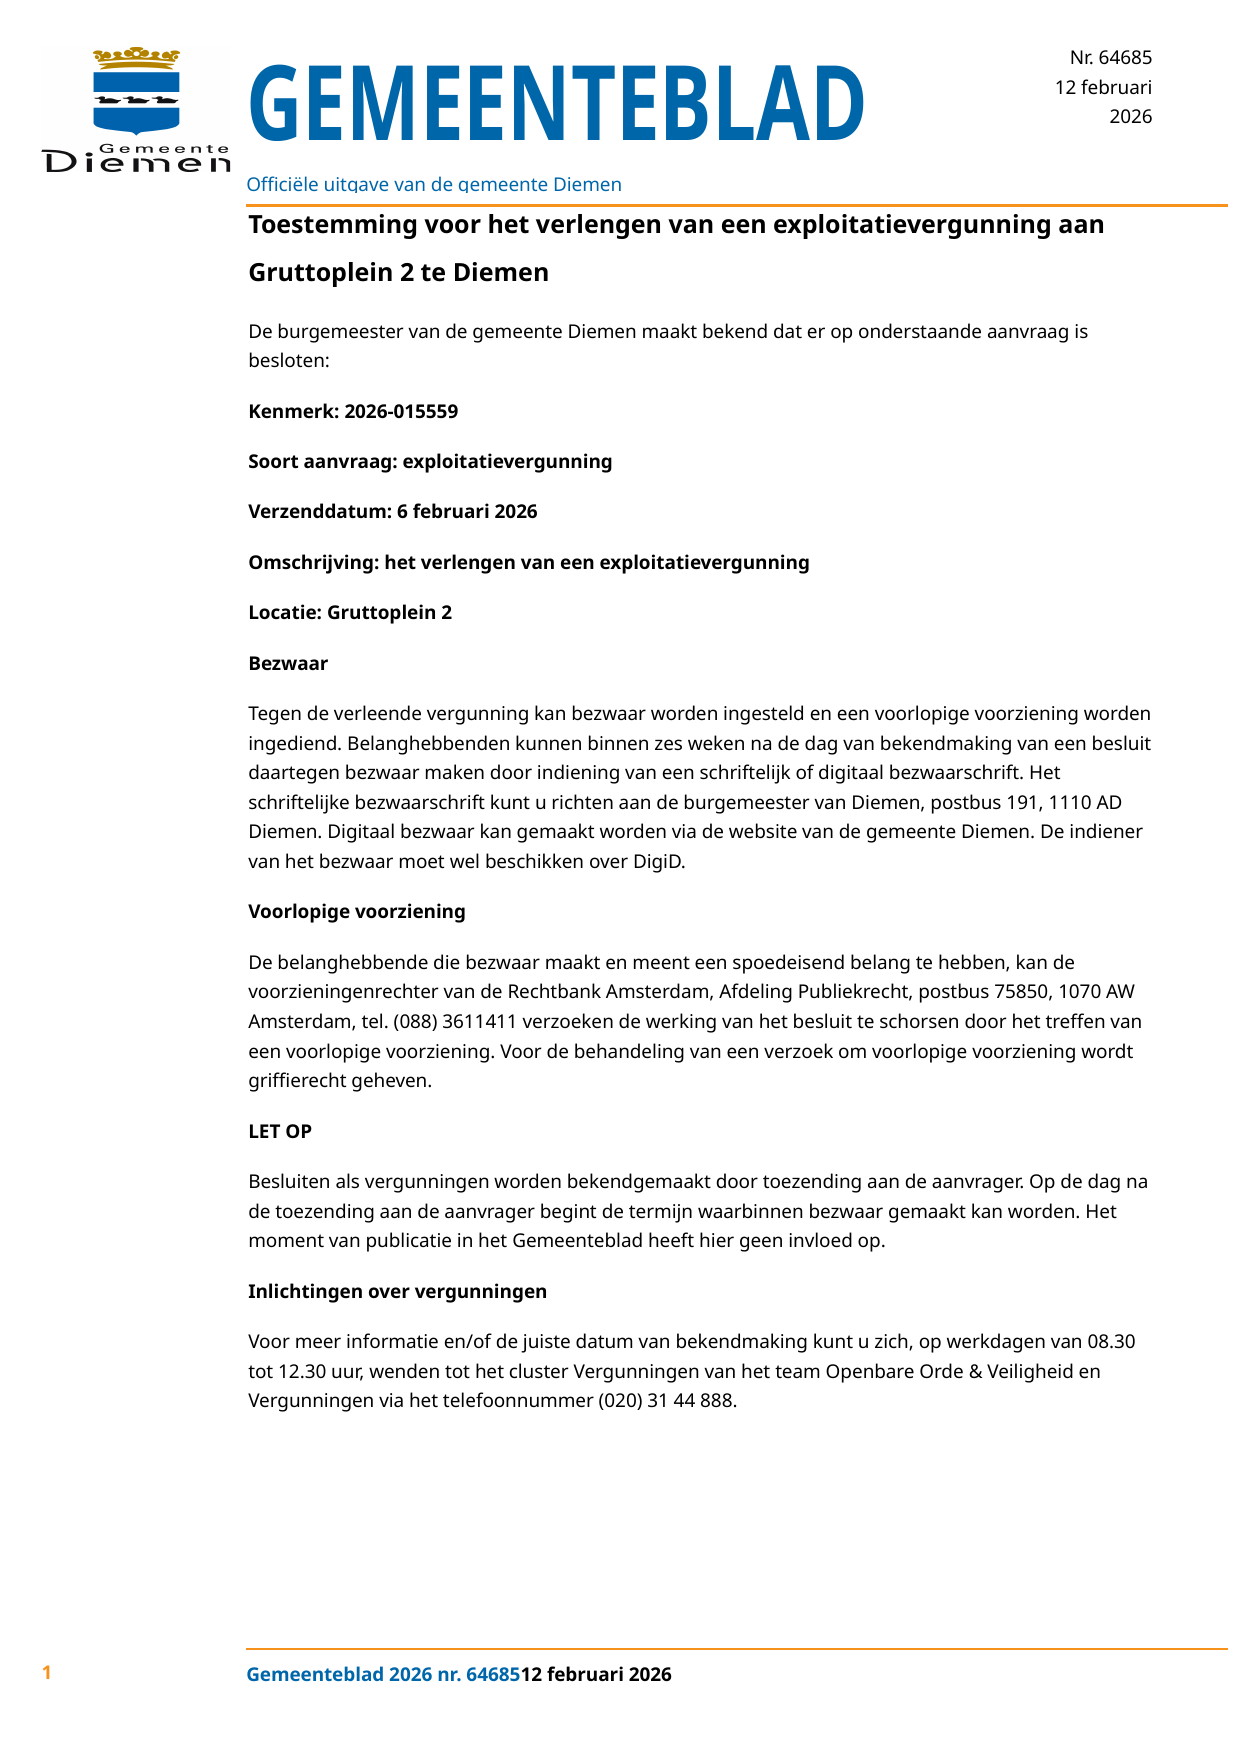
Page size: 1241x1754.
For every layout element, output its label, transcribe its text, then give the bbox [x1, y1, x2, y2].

text Voorlopige voorziening [248, 899, 1152, 924]
text Tegen de verleende vergunning kan bezwaar worden ingesteld en een voorlopige voorziening worden ingediend. Belanghebbenden kunnen binnen zes weken na de dag van bekendmaking van een besluit daartegen bezwaar maken door indiening van een schriftelijk of digitaal bezwaarschrift. Het schriftelijke bezwaarschrift kunt u richten aan de burgemeester van Diemen, postbus 191, 1110 AD Diemen. Digitaal bezwaar kan gemaakt worden via de website van de gemeente Diemen. De indiener van het bezwaar moet wel beschikken over DigiD. [248, 700, 1152, 874]
text Kenmerk: 2026-015559 [248, 398, 1152, 424]
text De burgemeester van de gemeente Diemen maakt bekend dat er op onderstaande aanvraag is besloten: [248, 318, 1152, 373]
text Soort aanvraag: exploitatievergunning [248, 448, 1152, 474]
text LET OP [248, 1118, 1152, 1144]
text Besluiten als vergunningen worden bekendgemaakt door toezending aan de aanvrager. Op de dag na de toezending aan de aanvrager begint de termijn waarbinnen bezwaar gemaakt kan worden. Het moment van publicatie in het Gemeenteblad heeft hier geen invloed op. [248, 1168, 1152, 1253]
text Bezwaar [248, 650, 1152, 676]
text Voor meer informatie en/of de juiste datum van bekendmaking kunt u zich, op werkdagen van 08.30 tot 12.30 uur, wenden tot het cluster Vergunningen van het team Openbare Orde & Veiligheid en Vergunningen via het telefoonnummer (020) 31 44 888. [248, 1328, 1152, 1413]
text Verzenddatum: 6 februari 2026 [248, 499, 1152, 524]
picture [41, 47, 231, 172]
text Inlichtingen over vergunningen [248, 1278, 1152, 1304]
text Locatie: Gruttoplein 2 [248, 599, 1152, 625]
text Toestemming voor het verlengen van een exploitatievergunning aan Gruttoplein 2 te Diemen [248, 207, 1152, 288]
text Omschrijving: het verlengen van een exploitatievergunning [248, 549, 1152, 575]
text De belanghebbende die bezwaar maakt en meent een spoedeisend belang te hebben, kan de voorzieningenrechter van de Rechtbank Amsterdam, Afdeling Publiekrecht, postbus 75850, 1070 AW Amsterdam, tel. (088) 3611411 verzoeken de werking van het besluit te schorsen door het treffen van een voorlopige voorziening. Voor de behandeling van een verzoek om voorlopige voorziening wordt griffierecht geheven. [248, 949, 1152, 1093]
